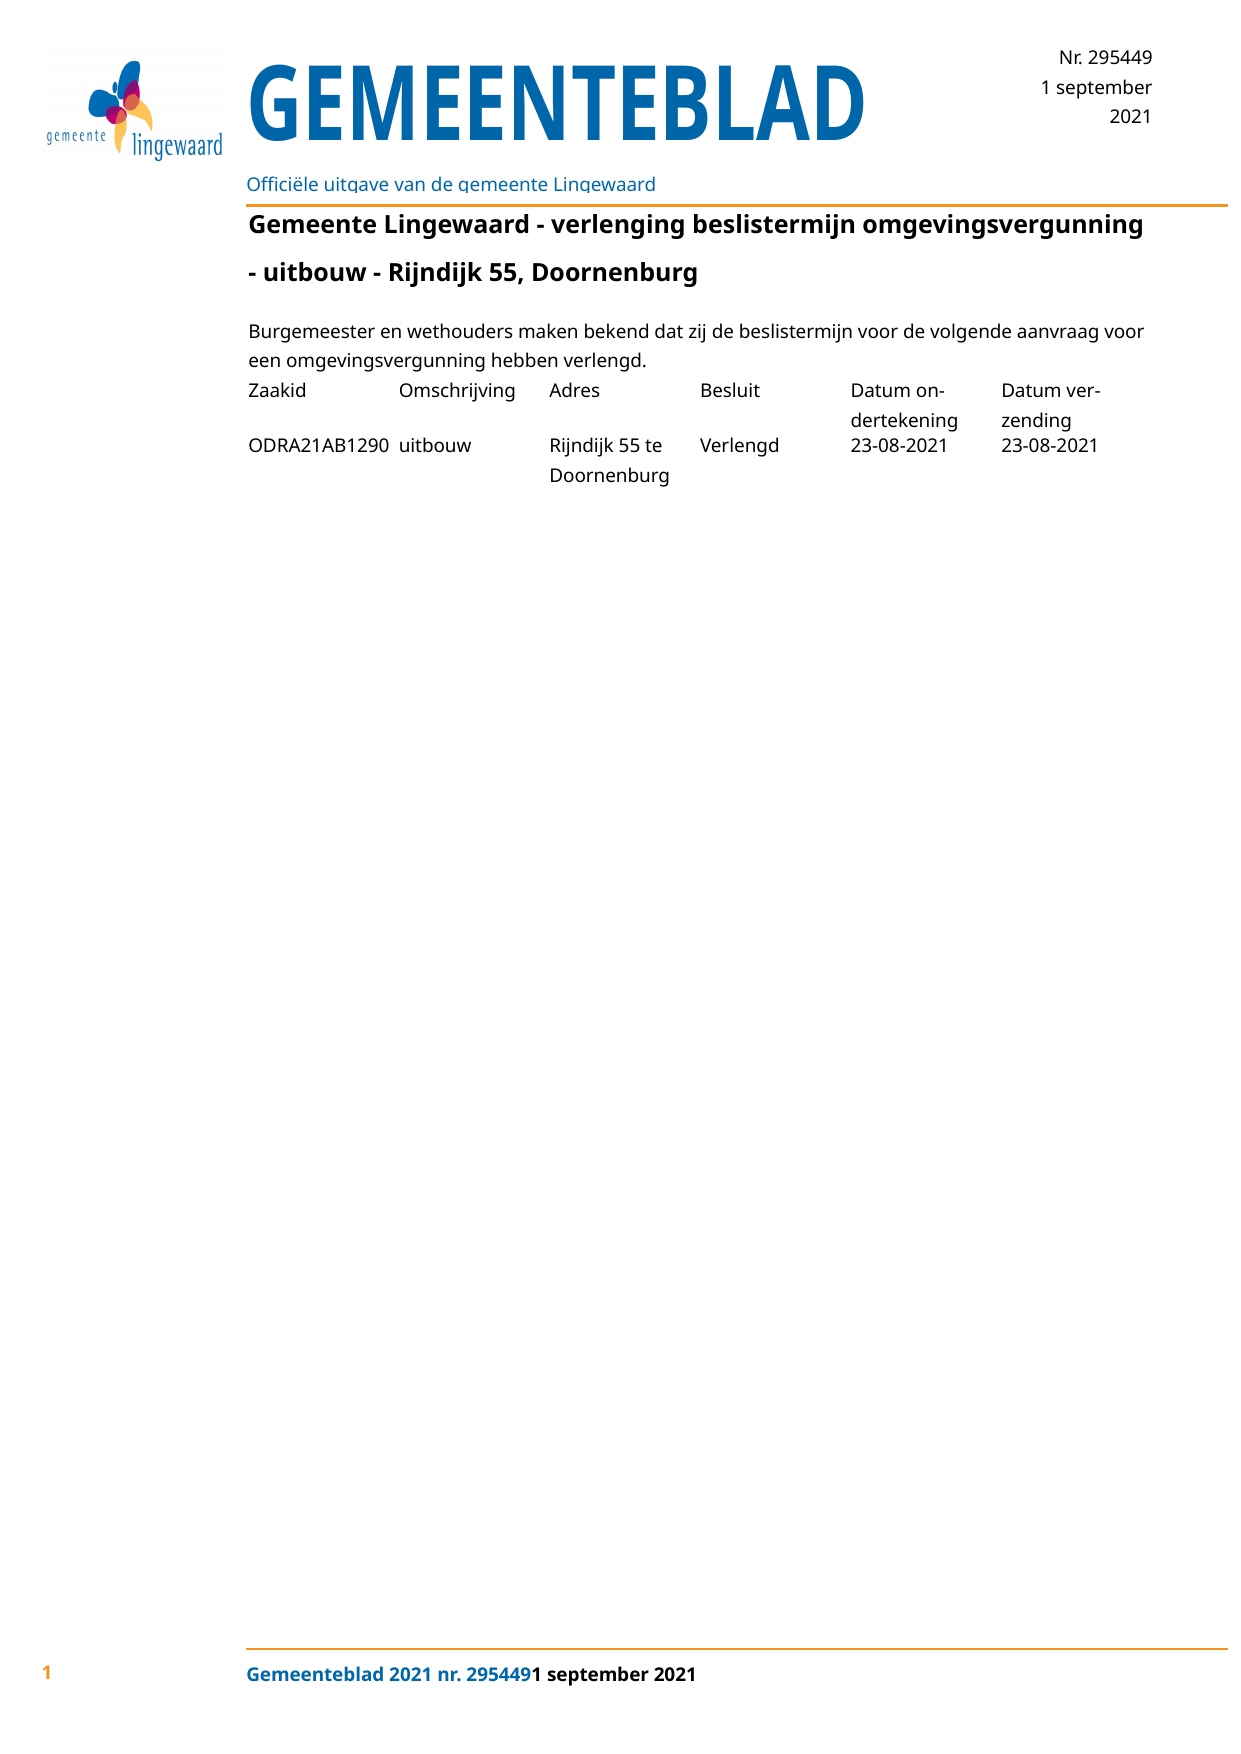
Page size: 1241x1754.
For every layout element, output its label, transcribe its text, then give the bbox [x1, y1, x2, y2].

text Gemeente Lingewaard - verlenging beslistermijn omgevingsvergunning - uitbouw - Rijndijk 55, Doornenburg [248, 207, 1152, 288]
table_cell Rijndijk 55 te Doornenburg [549, 433, 700, 488]
table_header Omschrijving [399, 377, 549, 432]
table_cell Verlengd [700, 433, 850, 488]
table_cell ODRA21AB1290 [248, 433, 398, 488]
table_header Zaakid [248, 377, 398, 432]
text Burgemeester en wethouders maken bekend dat zij de beslistermijn voor de volgende aanvraag voor een omgevingsvergunning hebben verlengd. [248, 318, 1152, 373]
table_cell uitbouw [399, 433, 549, 488]
table_header Datum ver-zending [1001, 377, 1152, 432]
picture [41, 47, 231, 172]
table_header Besluit [700, 377, 850, 432]
table_cell 23-08-2021 [1001, 433, 1152, 488]
table_header Adres [549, 377, 700, 432]
table_cell 23-08-2021 [850, 433, 1001, 488]
table_header Datum on-dertekening [850, 377, 1001, 432]
